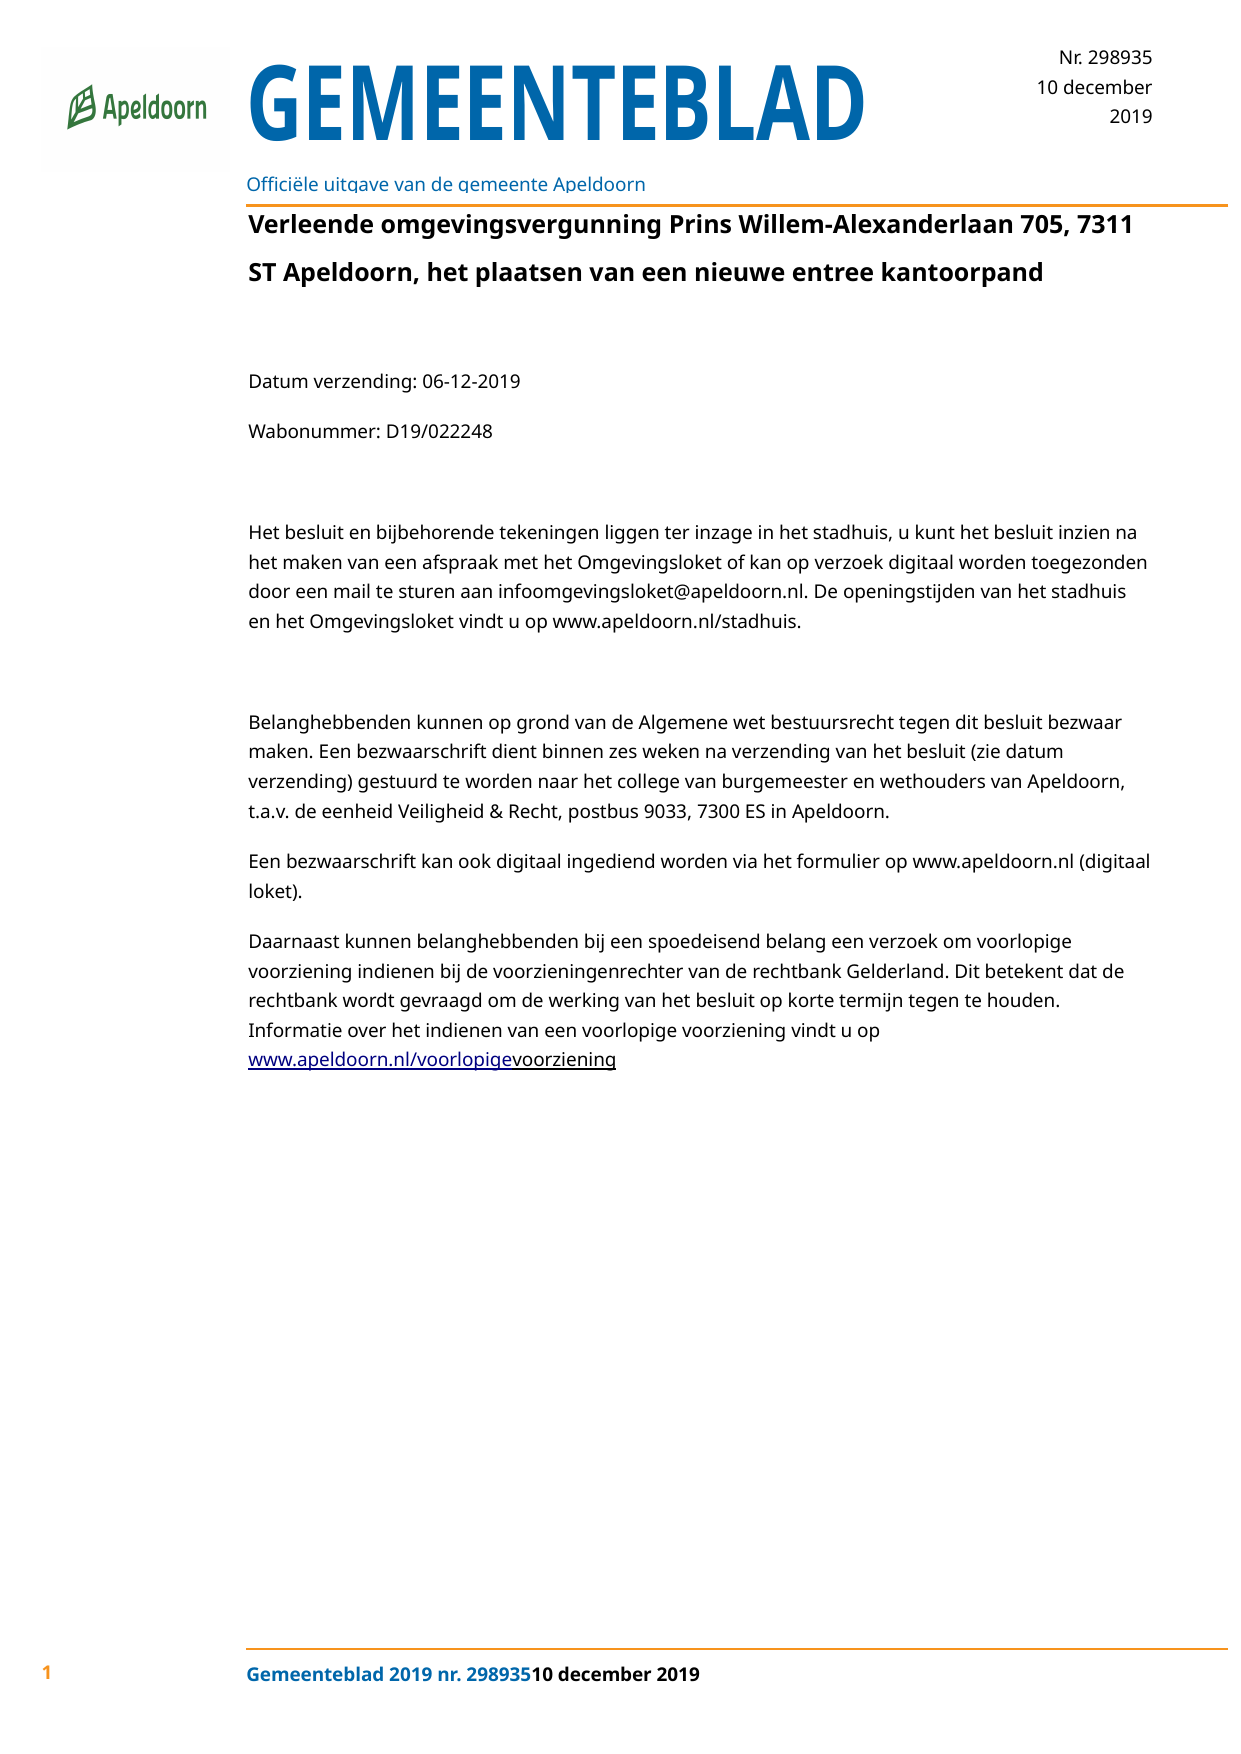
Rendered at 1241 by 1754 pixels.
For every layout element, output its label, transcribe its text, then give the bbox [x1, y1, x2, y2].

text Belanghebbenden kunnen op grond van de Algemene wet bestuursrecht tegen dit besluit bezwaar maken. Een bezwaarschrift dient binnen zes weken na verzending van het besluit (zie datum verzending) gestuurd te worden naar het college van burgemeester en wethouders van Apeldoorn, t.a.v. de eenheid Veiligheid & Recht, postbus 9033, 7300 ES in Apeldoorn. [248, 709, 1152, 824]
text Wabonummer: D19/022248 [248, 419, 1152, 444]
text Verleende omgevingsvergunning Prins Willem-Alexanderlaan 705, 7311 ST Apeldoorn, het plaatsen van een nieuwe entree kantoorpand [248, 207, 1152, 288]
text Een bezwaarschrift kan ook digitaal ingediend worden via het formulier op www.apeldoorn.nl (digitaal loket). [248, 848, 1152, 904]
picture [41, 47, 231, 172]
text Het besluit en bijbehorende tekeningen liggen ter inzage in het stadhuis, u kunt het besluit inzien na het maken van een afspraak met het Omgevingsloket of kan op verzoek digitaal worden toegezonden door een mail te sturen aan infoomgevingsloket@apeldoorn.nl. De openingstijden van het stadhuis en het Omgevingsloket vindt u op www.apeldoorn.nl/stadhuis. [248, 519, 1152, 634]
text Daarnaast kunnen belanghebbenden bij een spoedeisend belang een verzoek om voorlopige voorziening indienen bij de voorzieningenrechter van de rechtbank Gelderland. Dit betekent dat de rechtbank wordt gevraagd om de werking van het besluit op korte termijn tegen te houden. Informatie over het indienen van een voorlopige voorziening vindt u op www.apeldoorn.nl/voorlopigevoorziening [248, 928, 1152, 1072]
text Datum verzending: 06-12-2019 [248, 368, 1152, 394]
